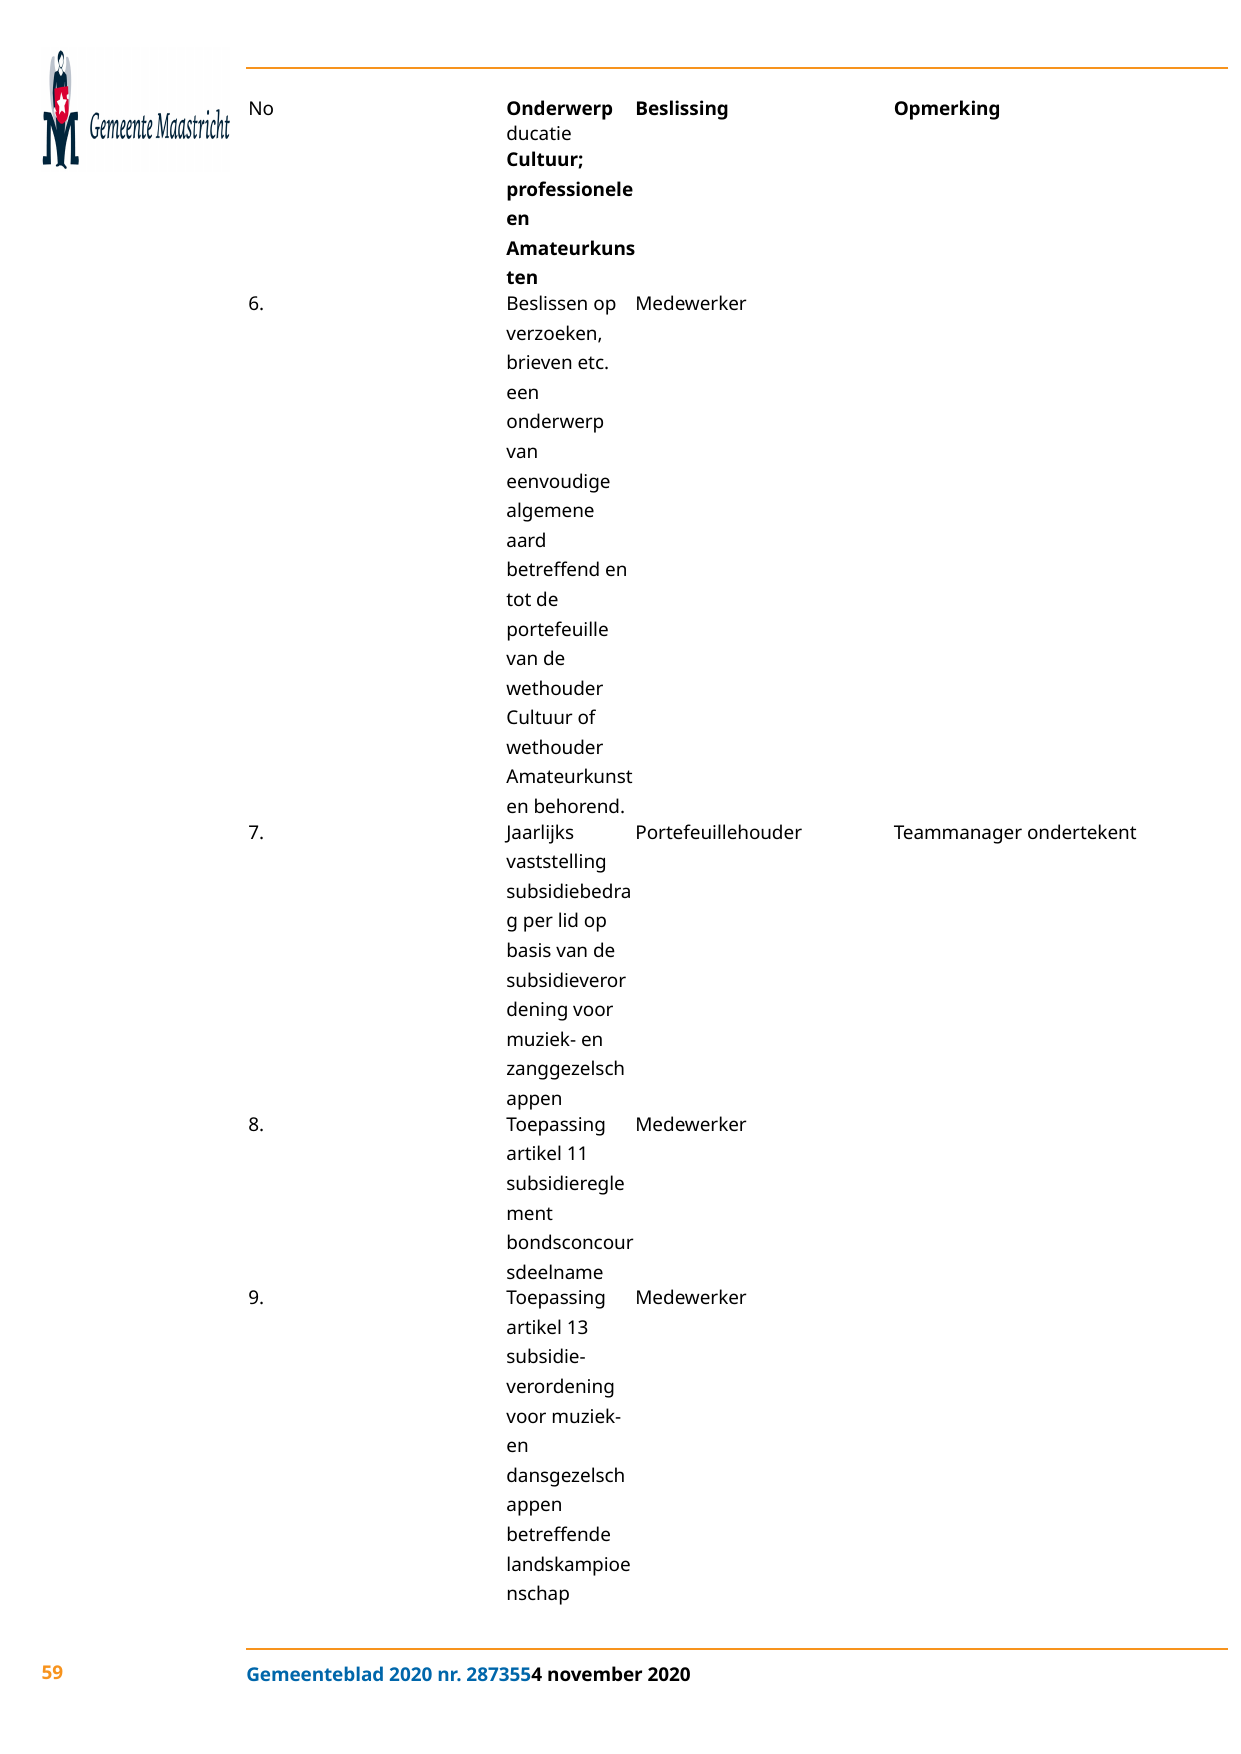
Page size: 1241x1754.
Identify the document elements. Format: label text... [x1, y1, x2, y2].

table_cell [894, 146, 1152, 290]
table_cell Portefeuillehouder [635, 819, 893, 1111]
table_cell [248, 290, 506, 819]
table_cell [248, 1111, 506, 1284]
table_cell [894, 1111, 1152, 1284]
table_cell [894, 290, 1152, 819]
table_header Beslissing [635, 95, 893, 121]
table_cell [248, 121, 506, 146]
table_cell Toepassing artikel 11 subsidiereglement bondsconcoursdeel­name [506, 1111, 635, 1284]
table_cell [248, 819, 506, 1111]
table_cell Medewerker [635, 1111, 893, 1284]
table_cell ducatie [506, 121, 635, 146]
table_header Onderwerp [506, 95, 635, 121]
table_cell Toepassing artikel 13 subsidie-verordening voor muziek- en dansgezelschappen betreffende landskampioenschap [506, 1285, 635, 1606]
table_header No [248, 95, 506, 121]
table_cell [248, 1285, 506, 1606]
table_cell [894, 121, 1152, 146]
table_cell Medewerker [635, 1285, 893, 1606]
table_cell Cultuur; professionele en Amateurkunsten [506, 146, 635, 290]
table_cell Beslissen op verzoeken, brieven etc. een onderwerp van eenvoudige algemene aard betreffend en tot de portefeuille van de wethouder Cultuur of wethouder Amateurkunsten behorend. [506, 290, 635, 819]
table_cell [894, 1285, 1152, 1606]
table_cell [248, 146, 506, 290]
table_cell [635, 146, 893, 290]
table_cell Jaarlijks vaststelling subsidiebedrag per lid op basis van de subsidieverordening voor muziek- en zanggezelschappen [506, 819, 635, 1111]
table_cell Medewerker [635, 290, 893, 819]
table_cell Teammanager ondertekent [894, 819, 1152, 1111]
picture [41, 47, 231, 172]
table_header Opmerking [894, 95, 1152, 121]
table_cell [635, 121, 893, 146]
